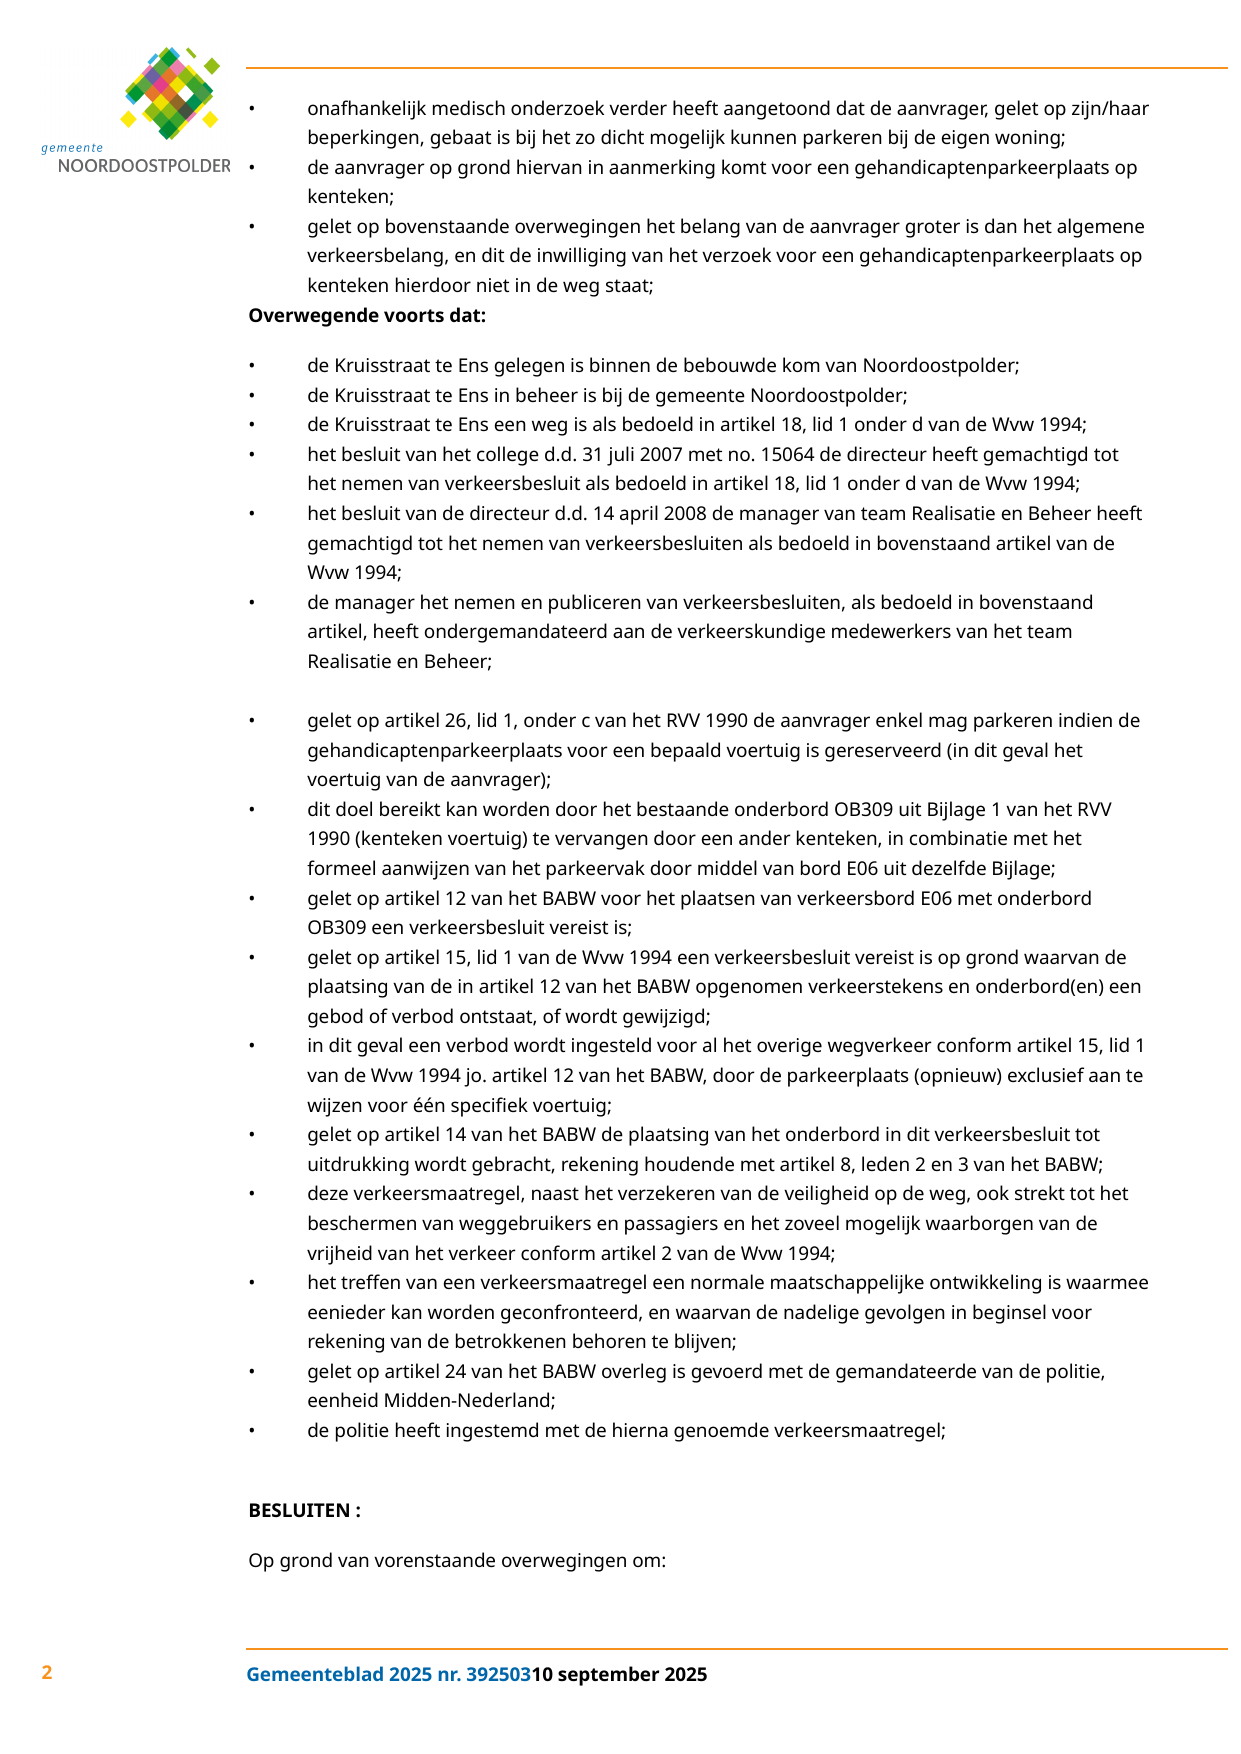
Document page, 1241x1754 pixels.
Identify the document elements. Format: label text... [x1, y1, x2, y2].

list het besluit van het college d.d. 31 juli 2007 met no. 15064 de directeur heeft gemachtigd tot het nemen van verkeersbesluit als bedoeld in artikel 18, lid 1 onder d van de Wvw 1994; [248, 441, 1152, 496]
list gelet op artikel 24 van het BABW overleg is gevoerd met de gemandateerde van de politie, eenheid Midden-Nederland; [248, 1358, 1152, 1413]
list de manager het nemen en publiceren van verkeersbesluiten, als bedoeld in bovenstaand artikel, heeft ondergemandateerd aan de verkeerskundige medewerkers van het team Realisatie en Beheer; [248, 589, 1152, 674]
list dit doel bereikt kan worden door het bestaande onderbord OB309 uit Bijlage 1 van het RVV 1990 (kenteken voertuig) te vervangen door een ander kenteken, in combinatie met het formeel aanwijzen van het parkeervak door middel van bord E06 uit dezelfde Bijlage; [248, 796, 1152, 881]
list de Kruisstraat te Ens gelegen is binnen de bebouwde kom van Noordoostpolder; [248, 352, 1152, 378]
list de Kruisstraat te Ens een weg is als bedoeld in artikel 18, lid 1 onder d van de Wvw 1994; [248, 411, 1152, 437]
list het besluit van de directeur d.d. 14 april 2008 de manager van team Realisatie en Beheer heeft gemachtigd tot het nemen van verkeersbesluiten als bedoeld in bovenstaand artikel van de Wvw 1994; [248, 500, 1152, 585]
list gelet op bovenstaande overwegingen het belang van de aanvrager groter is dan het algemene verkeersbelang, en dit de inwilliging van het verzoek voor een gehandicaptenparkeerplaats op kenteken hierdoor niet in de weg staat; [248, 213, 1152, 298]
picture [41, 47, 231, 172]
text Overwegende voorts dat: [248, 302, 1152, 328]
text BESLUITEN : [248, 1497, 1152, 1523]
list gelet op artikel 26, lid 1, onder c van het RVV 1990 de aanvrager enkel mag parkeren indien de gehandicaptenparkeerplaats voor een bepaald voertuig is gereserveerd (in dit geval het voertuig van de aanvrager); [248, 707, 1152, 792]
list de aanvrager op grond hiervan in aanmerking komt voor een gehandicaptenparkeerplaats op kenteken; [248, 154, 1152, 209]
list de Kruisstraat te Ens in beheer is bij de gemeente Noordoostpolder; [248, 382, 1152, 408]
list het treffen van een verkeersmaatregel een normale maatschappelijke ontwikkeling is waarmee eenieder kan worden geconfronteerd, en waarvan de nadelige gevolgen in beginsel voor rekening van de betrokkenen behoren te blijven; [248, 1269, 1152, 1354]
text Op grond van vorenstaande overwegingen om: [248, 1548, 1152, 1573]
list gelet op artikel 12 van het BABW voor het plaatsen van verkeersbord E06 met onderbord OB309 een verkeersbesluit vereist is; [248, 885, 1152, 940]
list de politie heeft ingestemd met de hierna genoemde verkeersmaatregel; [248, 1417, 1152, 1443]
list gelet op artikel 14 van het BABW de plaatsing van het onderbord in dit verkeersbesluit tot uitdrukking wordt gebracht, rekening houdende met artikel 8, leden 2 en 3 van het BABW; [248, 1121, 1152, 1177]
list onafhankelijk medisch onderzoek verder heeft aangetoond dat de aanvrager, gelet op zijn/haar beperkingen, gebaat is bij het zo dicht mogelijk kunnen parkeren bij de eigen woning; [248, 95, 1152, 150]
list gelet op artikel 15, lid 1 van de Wvw 1994 een verkeersbesluit vereist is op grond waarvan de plaatsing van de in artikel 12 van het BABW opgenomen verkeerstekens en onderbord(en) een gebod of verbod ontstaat, of wordt gewijzigd; [248, 944, 1152, 1029]
list in dit geval een verbod wordt ingesteld voor al het overige wegverkeer conform artikel 15, lid 1 van de Wvw 1994 jo. artikel 12 van het BABW, door de parkeerplaats (opnieuw) exclusief aan te wijzen voor één specifiek voertuig; [248, 1033, 1152, 1118]
list deze verkeersmaatregel, naast het verzekeren van de veiligheid op de weg, ook strekt tot het beschermen van weggebruikers en passagiers en het zoveel mogelijk waarborgen van de vrijheid van het verkeer conform artikel 2 van de Wvw 1994; [248, 1181, 1152, 1266]
